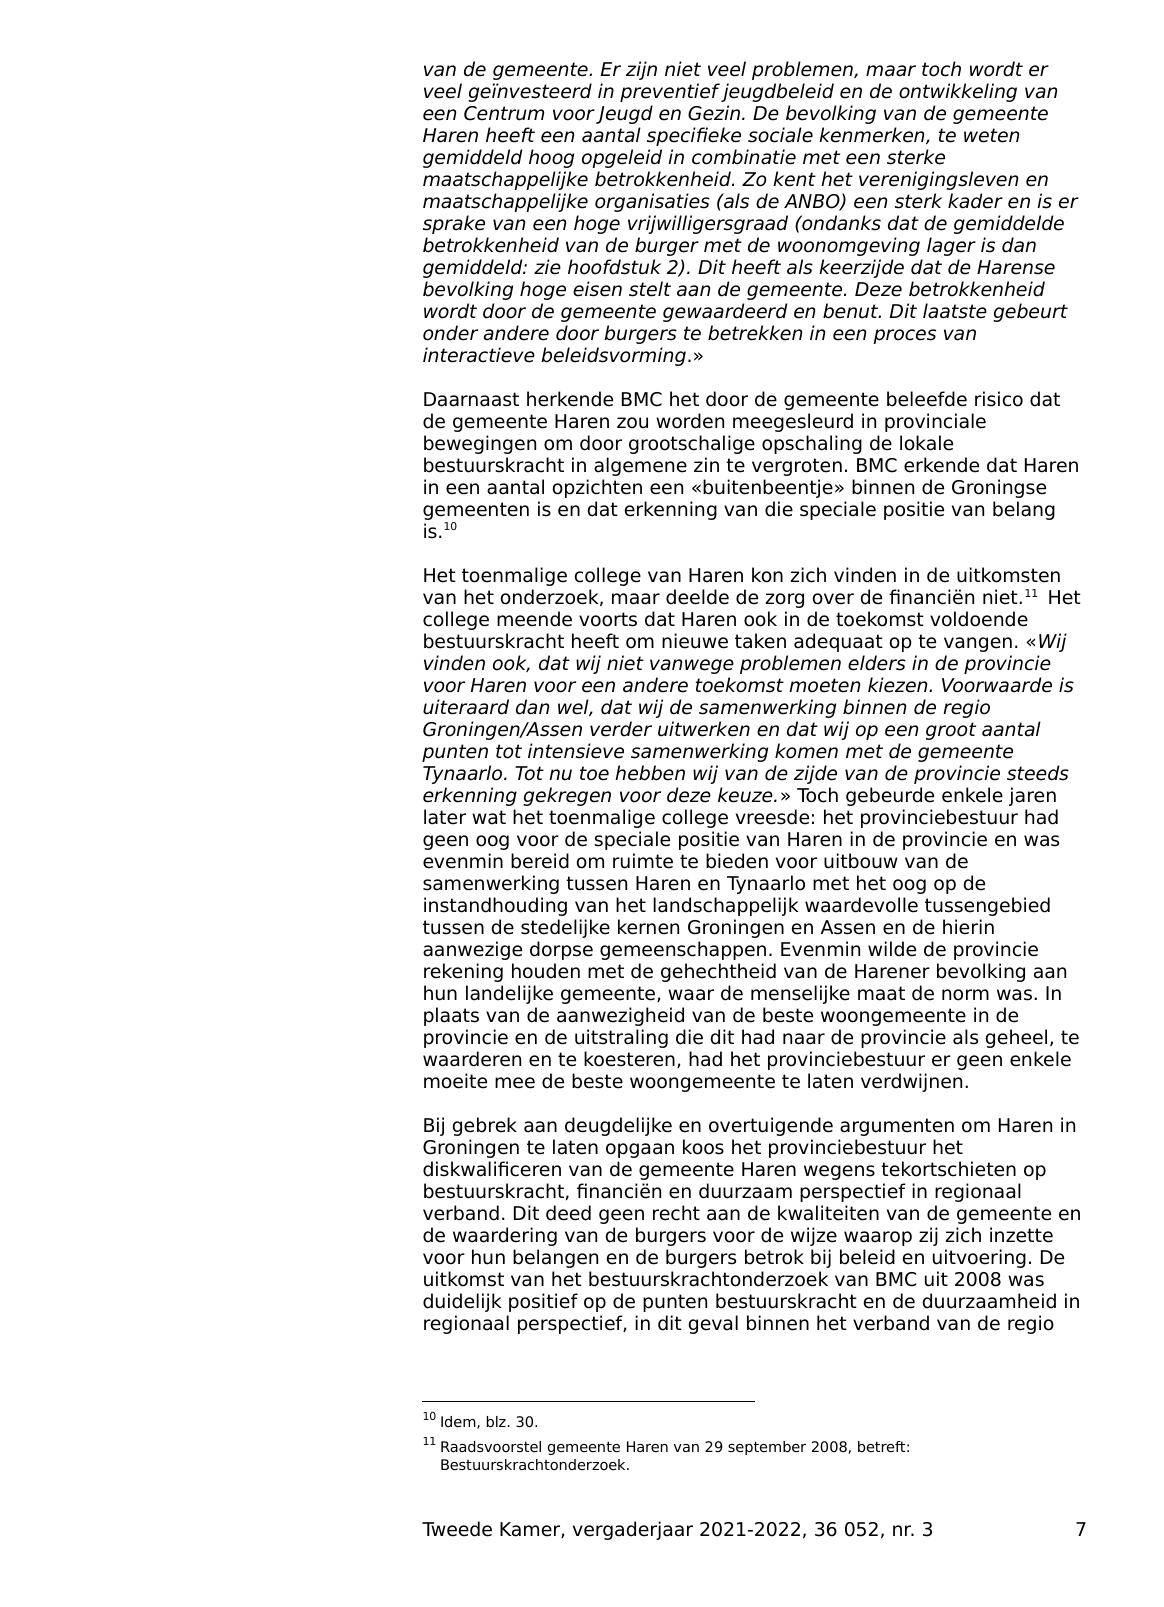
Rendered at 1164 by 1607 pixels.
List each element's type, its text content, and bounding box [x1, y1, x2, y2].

text Het toenmalige college van Haren kon zich vinden in de uitkomsten van het onderzoek, maar deelde de zorg over de financiën niet. Het college meende voorts dat Haren ook in de toekomst voldoende bestuurskracht heeft om nieuwe taken adequaat op te vangen. «Wij vinden ook, dat wij niet vanwege problemen elders in de provincie voor Haren voor een andere toekomst moeten kiezen. Voorwaarde is uiteraard dan wel, dat wij de samenwerking binnen de regio Groningen/Assen verder uitwerken en dat wij op een groot aantal punten tot intensieve samenwerking komen met de gemeente Tynaarlo. Tot nu toe hebben wij van de zijde van de provincie steeds erkenning gekregen voor deze keuze.» Toch gebeurde enkele jaren later wat het toenmalige college vreesde: het provinciebestuur had geen oog voor de speciale positie van Haren in de provincie en was evenmin bereid om ruimte te bieden voor uitbouw van de samenwerking tussen Haren en Tynaarlo met het oog op de instandhouding van het landschappelijk waardevolle tussengebied tussen de stedelijke kernen Groningen en Assen en de hierin aanwezige dorpse gemeenschappen. Evenmin wilde de provincie rekening houden met de gehechtheid van de Harener bevolking aan hun landelijke gemeente, waar de menselijke maat de norm was. In plaats van de aanwezigheid van de beste woongemeente in de provincie en de uitstraling die dit had naar de provincie als geheel, te waarderen en te koesteren, had het provinciebestuur er geen enkele moeite mee de beste woongemeente te laten verdwijnen. [422, 565, 1087, 1092]
text Raadsvoorstel gemeente Haren van 29 september 2008, betreft: Bestuurskrachtonderzoek. [422, 1435, 1087, 1474]
text Idem, blz. 30. [422, 1410, 1087, 1432]
text Daarnaast herkende BMC het door de gemeente beleefde risico dat de gemeente Haren zou worden meegesleurd in provinciale bewegingen om door grootschalige opschaling de lokale bestuurskracht in algemene zin te vergroten. BMC erkende dat Haren in een aantal opzichten een «buitenbeentje» binnen de Groningse gemeenten is en dat erkenning van die speciale positie van belang is. [422, 389, 1087, 543]
text Bij gebrek aan deugdelijke en overtuigende argumenten om Haren in Groningen te laten opgaan koos het provinciebestuur het diskwalificeren van de gemeente Haren wegens tekortschieten op bestuurskracht, financiën en duurzaam perspectief in regionaal verband. Dit deed geen recht aan de kwaliteiten van de gemeente en de waardering van de burgers voor de wijze waarop zij zich inzette voor hun belangen en de burgers betrok bij beleid en uitvoering. De uitkomst van het bestuurskrachtonderzoek van BMC uit 2008 was duidelijk positief op de punten bestuurskracht en de duurzaamheid in regionaal perspectief, in dit geval binnen het verband van de regio [422, 1115, 1087, 1334]
text van de gemeente. Er zijn niet veel problemen, maar toch wordt er veel geïnvesteerd in preventief jeugdbeleid en de ontwikkeling van een Centrum voor Jeugd en Gezin. De bevolking van de gemeente Haren heeft een aantal specifieke sociale kenmerken, te weten gemiddeld hoog opgeleid in combinatie met een sterke maatschappelijke betrokkenheid. Zo kent het verenigingsleven en maatschappelijke organisaties (als de ANBO) een sterk kader en is er sprake van een hoge vrijwilligersgraad (ondanks dat de gemiddelde betrokkenheid van de burger met de woonomgeving lager is dan gemiddeld: zie hoofdstuk 2). Dit heeft als keerzijde dat de Harense bevolking hoge eisen stelt aan de gemeente. Deze betrokkenheid wordt door de gemeente gewaardeerd en benut. Dit laatste gebeurt onder andere door burgers te betrekken in een proces van interactieve beleidsvorming.» [422, 59, 1087, 367]
